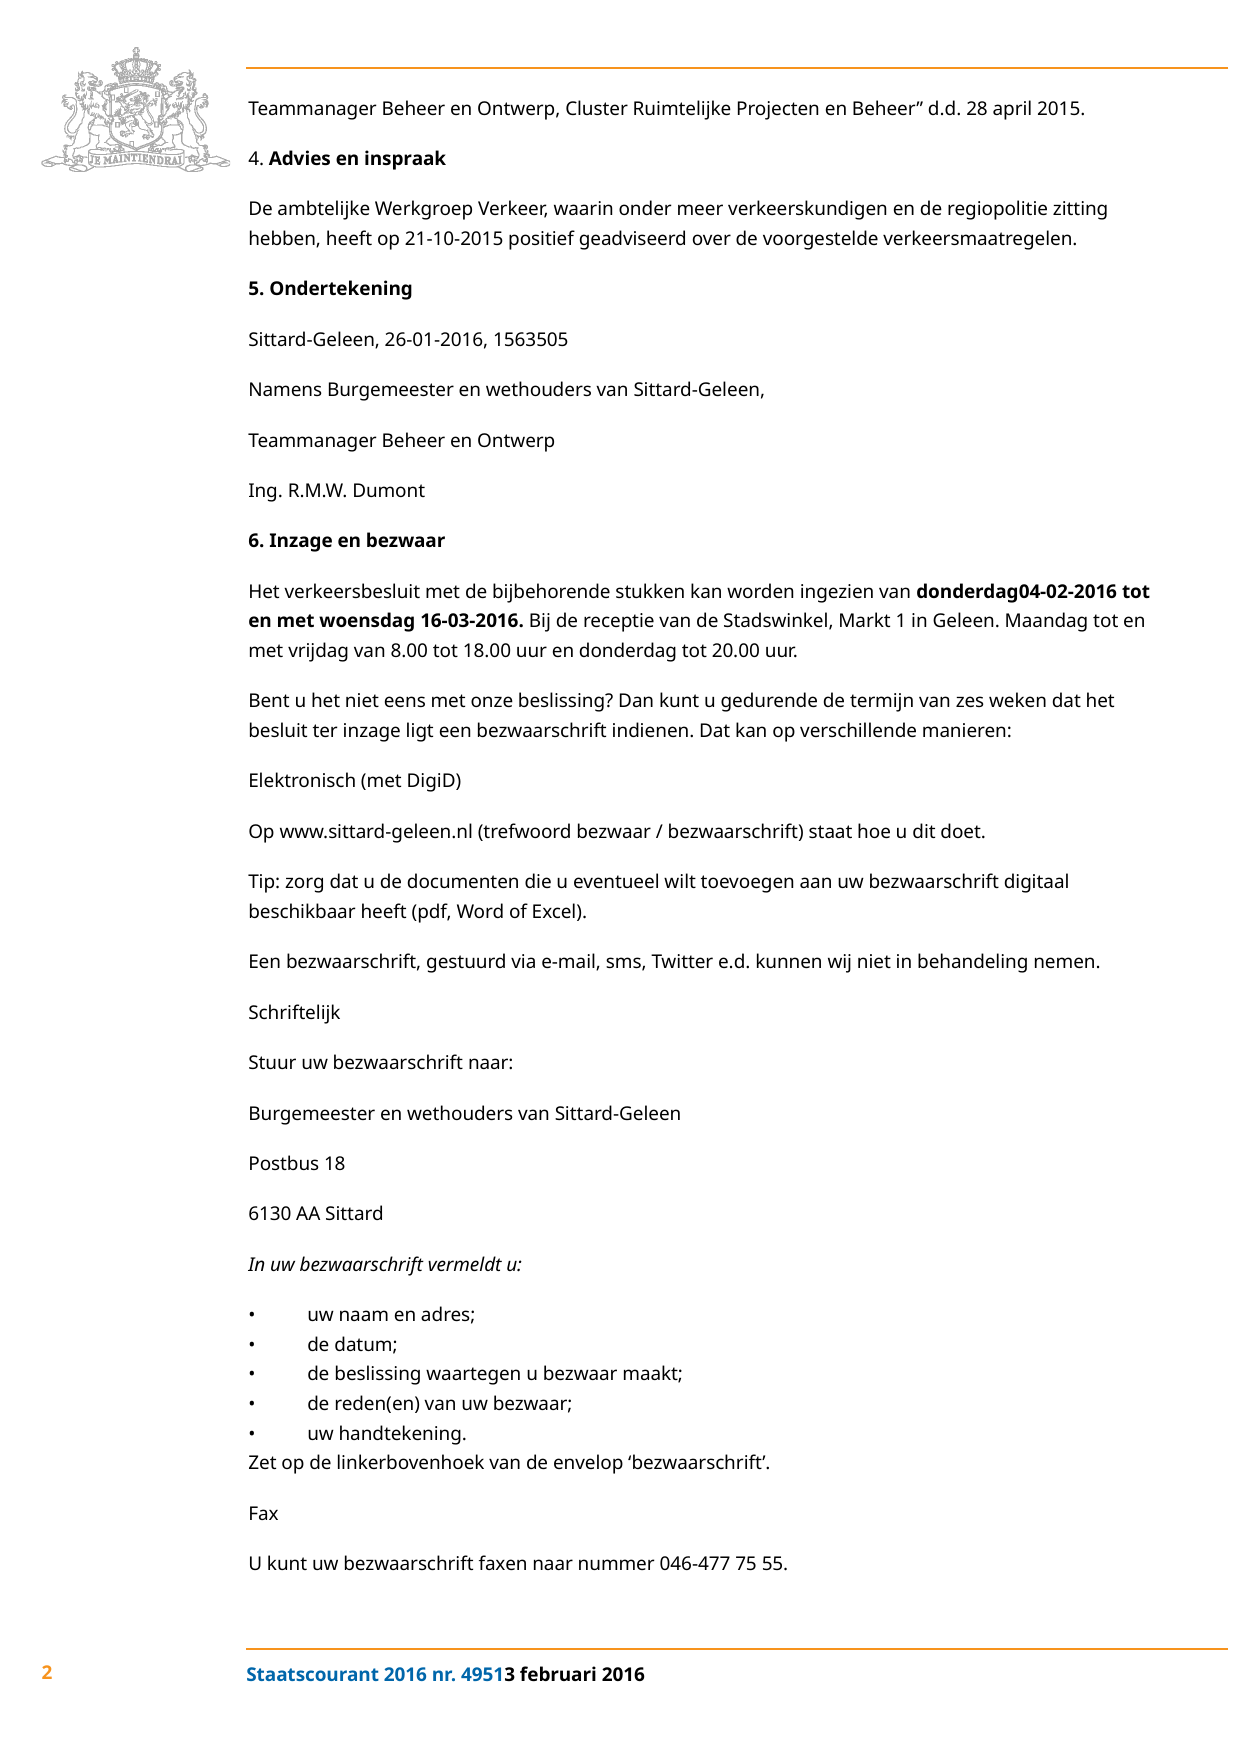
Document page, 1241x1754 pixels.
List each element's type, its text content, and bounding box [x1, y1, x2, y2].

text Teammanager Beheer en Ontwerp, Cluster Ruimtelijke Projecten en Beheer” d.d. 28 april 2015. [248, 95, 1152, 121]
text In uw bezwaarschrift vermeldt u: [248, 1251, 1152, 1277]
text Ing. R.M.W. Dumont [248, 477, 1152, 503]
list de datum; [248, 1331, 1152, 1357]
text Teammanager Beheer en Ontwerp [248, 427, 1152, 453]
text Stuur uw bezwaarschrift naar: [248, 1049, 1152, 1075]
text Schriftelijk [248, 999, 1152, 1025]
text 6130 AA Sittard [248, 1201, 1152, 1226]
text Burgemeester en wethouders van Sittard-Geleen [248, 1100, 1152, 1126]
text U kunt uw bezwaarschrift faxen naar nummer 046-477 75 55. [248, 1550, 1152, 1576]
list de beslissing waartegen u bezwaar maakt; [248, 1361, 1152, 1386]
text Zet op de linkerbovenhoek van de envelop ‘bezwaarschrift’. [248, 1449, 1152, 1475]
text De ambtelijke Werkgroep Verkeer, waarin onder meer verkeerskundigen en de regiopolitie zitting hebben, heeft op 21-10-2015 positief geadviseerd over de voorgestelde verkeersmaatregelen. [248, 196, 1152, 251]
list uw naam en adres; [248, 1301, 1152, 1327]
picture [41, 47, 231, 172]
text Bent u het niet eens met onze beslissing? Dan kunt u gedurende de termijn van zes weken dat het besluit ter inzage ligt een bezwaarschrift indienen. Dat kan op verschillende manieren: [248, 688, 1152, 743]
text Een bezwaarschrift, gestuurd via e-mail, sms, Twitter e.d. kunnen wij niet in behandeling nemen. [248, 948, 1152, 974]
text Elektronisch (met DigiD) [248, 768, 1152, 793]
text Fax [248, 1500, 1152, 1526]
text Op www.sittard-geleen.nl (trefwoord bezwaar / bezwaarschrift) staat hoe u dit doet. [248, 818, 1152, 844]
text 6. Inzage en bezwaar [248, 528, 1152, 553]
list de reden(en) van uw bezwaar; [248, 1390, 1152, 1416]
text Postbus 18 [248, 1150, 1152, 1176]
text Tip: zorg dat u de documenten die u eventueel wilt toevoegen aan uw bezwaarschrift digitaal beschikbaar heeft (pdf, Word of Excel). [248, 868, 1152, 924]
text Het verkeersbesluit met de bijbehorende stukken kan worden ingezien van donderdag04-02-2016 tot en met woensdag 16-03-2016. Bij de receptie van de Stadswinkel, Markt 1 in Geleen. Maandag tot en met vrijdag van 8.00 tot 18.00 uur en donderdag tot 20.00 uur. [248, 578, 1152, 663]
text 5. Ondertekening [248, 276, 1152, 301]
text 4. Advies en inspraak [248, 145, 1152, 171]
text Namens Burgemeester en wethouders van Sittard-Geleen, [248, 376, 1152, 402]
text Sittard-Geleen, 26-01-2016, 1563505 [248, 326, 1152, 352]
list uw handtekening. [248, 1420, 1152, 1446]
